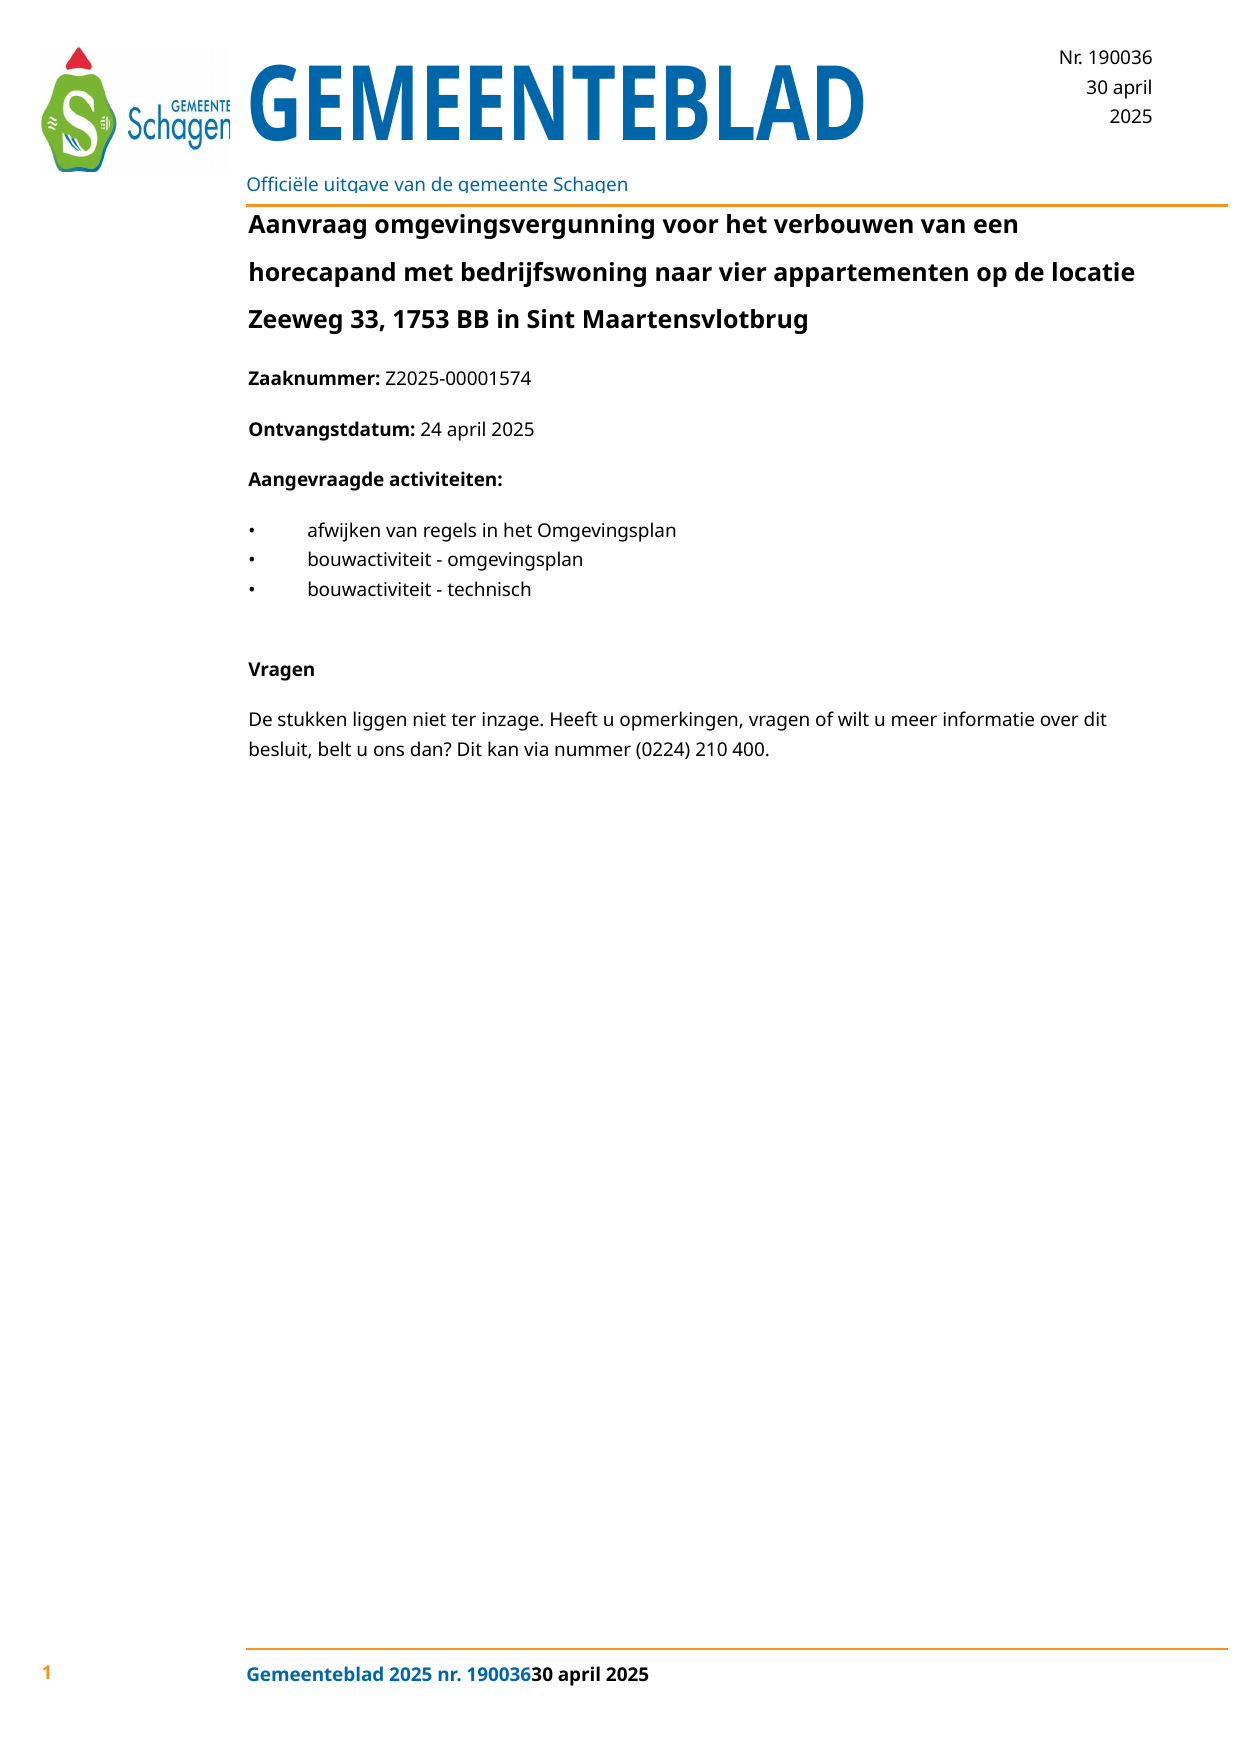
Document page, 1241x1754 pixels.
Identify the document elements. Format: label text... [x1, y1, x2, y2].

list afwijken van regels in het Omgevingsplan [248, 517, 1152, 542]
text Vragen [248, 656, 1152, 682]
picture [41, 47, 231, 172]
list bouwactiviteit - omgevingsplan [248, 546, 1152, 572]
text Aangevraagde activiteiten: [248, 466, 1152, 492]
text Zaaknummer: Z2025-00001574 [248, 366, 1152, 391]
text Ontvangstdatum: 24 april 2025 [248, 416, 1152, 442]
text Aanvraag omgevingsvergunning voor het verbouwen van een horecapand met bedrijfswoning naar vier appartementen op de locatie Zeeweg 33, 1753 BB in Sint Maartensvlotbrug [248, 207, 1152, 336]
list bouwactiviteit - technisch [248, 576, 1152, 602]
text De stukken liggen niet ter inzage. Heeft u opmerkingen, vragen of wilt u meer informatie over dit besluit, belt u ons dan? Dit kan via nummer (0224) 210 400. [248, 706, 1152, 762]
